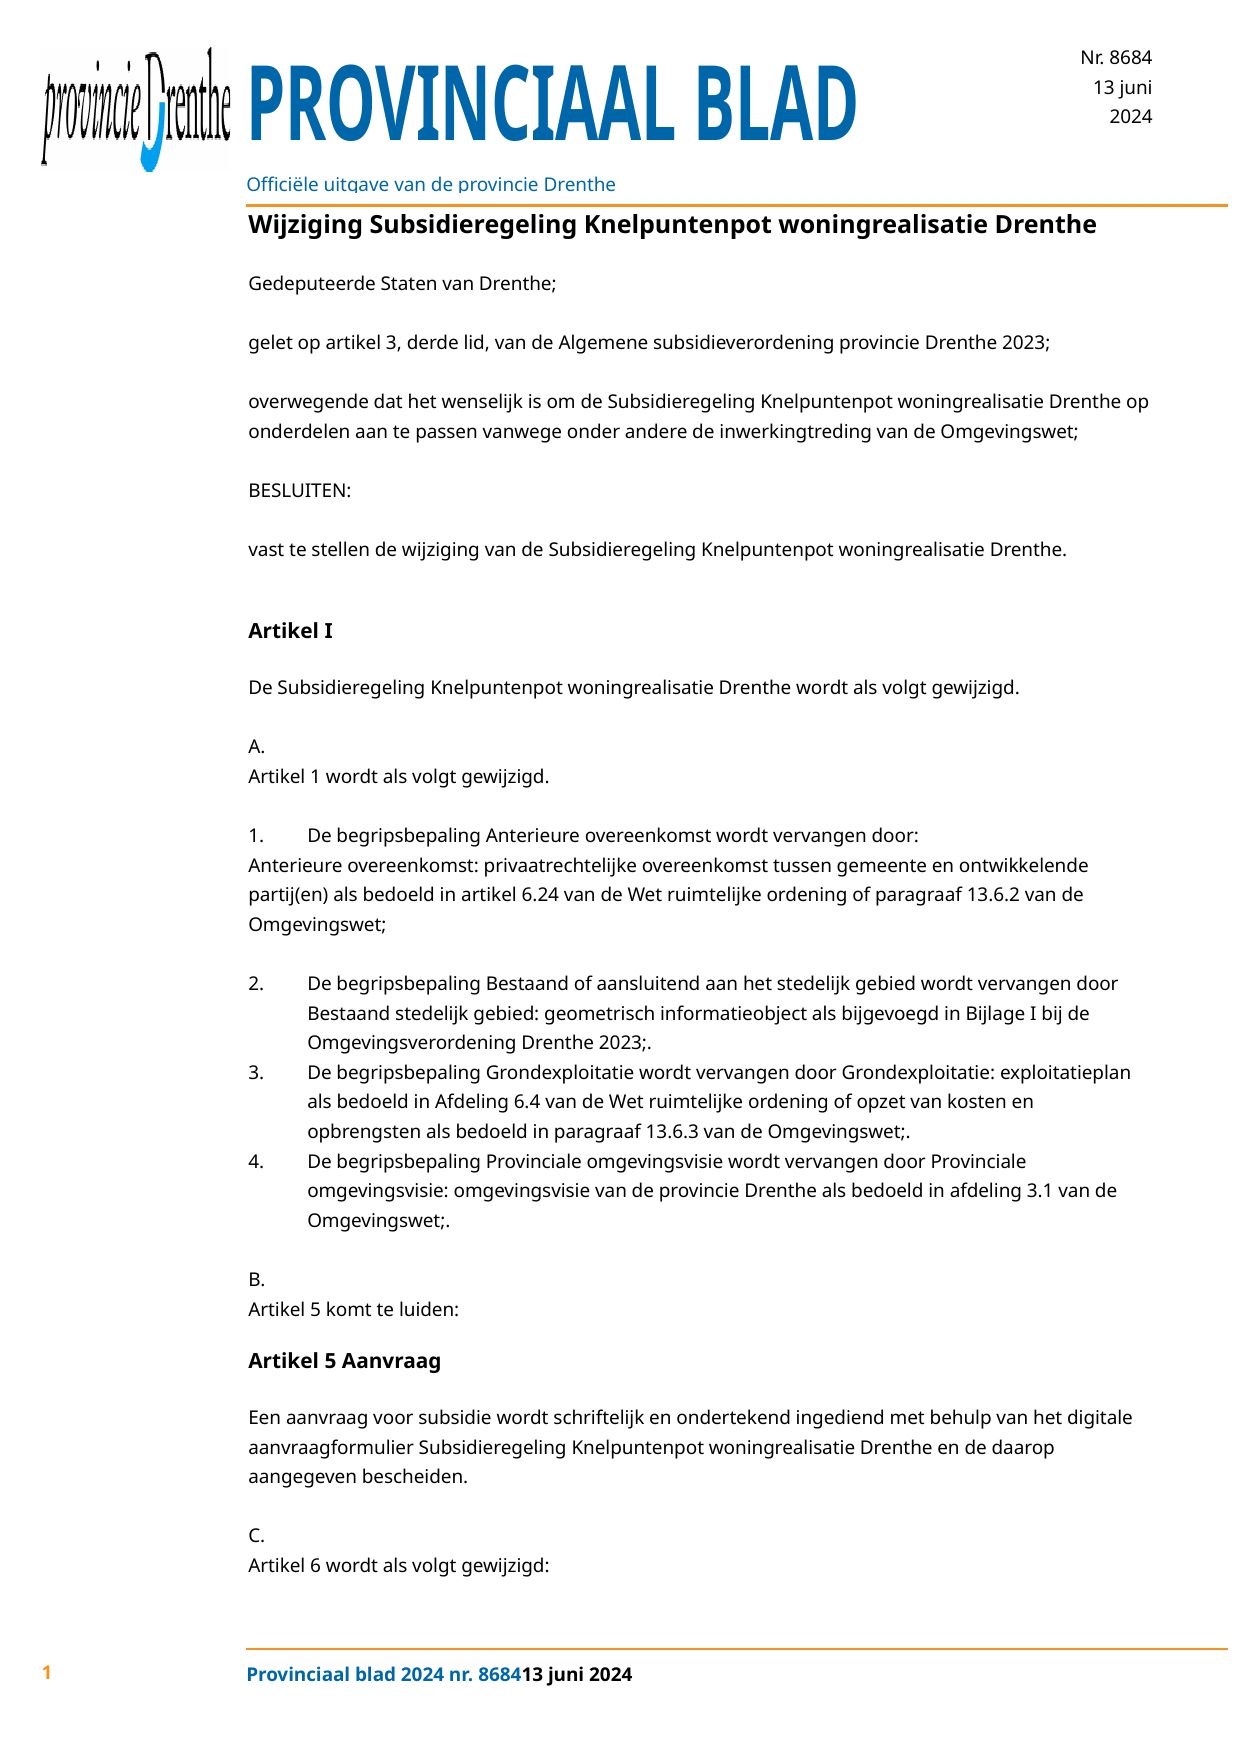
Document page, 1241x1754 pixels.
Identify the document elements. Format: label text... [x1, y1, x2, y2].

text Anterieure overeenkomst: privaatrechtelijke overeenkomst tussen gemeente en ontwikkelende partij(en) als bedoeld in artikel 6.24 van de Wet ruimtelijke ordening of paragraaf 13.6.2 van de Omgevingswet; [248, 852, 1152, 937]
list De begripsbepaling Grondexploitatie wordt vervangen door Grondexploitatie: exploitatieplan als bedoeld in Afdeling 6.4 van de Wet ruimtelijke ordening of opzet van kosten en opbrengsten als bedoeld in paragraaf 13.6.3 van de Omgevingswet;. [248, 1059, 1152, 1144]
text Artikel 5 Aanvraag [248, 1346, 1152, 1375]
list De begripsbepaling Provinciale omgevingsvisie wordt vervangen door Provinciale omgevingsvisie: omgevingsvisie van de provincie Drenthe als bedoeld in afdeling 3.1 van de Omgevingswet;. [248, 1148, 1152, 1233]
text overwegende dat het wenselijk is om de Subsidieregeling Knelpuntenpot woningrealisatie Drenthe op onderdelen aan te passen vanwege onder andere de inwerkingtreding van de Omgevingswet; [248, 389, 1152, 444]
text Artikel 1 wordt als volgt gewijzigd. [248, 763, 1152, 789]
text Artikel I [248, 617, 1152, 645]
text vast te stellen de wijziging van de Subsidieregeling Knelpuntenpot woningrealisatie Drenthe. [248, 537, 1152, 562]
list De begripsbepaling Anterieure overeenkomst wordt vervangen door: [248, 822, 1152, 848]
text B. [248, 1266, 1152, 1292]
list De begripsbepaling Bestaand of aansluitend aan het stedelijk gebied wordt vervangen door Bestaand stedelijk gebied: geometrisch informatieobject als bijgevoegd in Bijlage I bij de Omgevingsverordening Drenthe 2023;. [248, 970, 1152, 1055]
picture [41, 47, 231, 172]
text Artikel 5 komt te luiden: [248, 1296, 1152, 1322]
text Gedeputeerde Staten van Drenthe; [248, 270, 1152, 296]
text Artikel 6 wordt als volgt gewijzigd: [248, 1552, 1152, 1578]
text BESLUITEN: [248, 477, 1152, 503]
text C. [248, 1523, 1152, 1548]
text gelet op artikel 3, derde lid, van de Algemene subsidieverordening provincie Drenthe 2023; [248, 329, 1152, 355]
text De Subsidieregeling Knelpuntenpot woningrealisatie Drenthe wordt als volgt gewijzigd. [248, 674, 1152, 700]
text A. [248, 734, 1152, 759]
text Een aanvraag voor subsidie wordt schriftelijk en ondertekend ingediend met behulp van het digitale aanvraagformulier Subsidieregeling Knelpuntenpot woningrealisatie Drenthe en de daarop aangegeven bescheiden. [248, 1404, 1152, 1489]
text Wijziging Subsidieregeling Knelpuntenpot woningrealisatie Drenthe [248, 207, 1152, 241]
